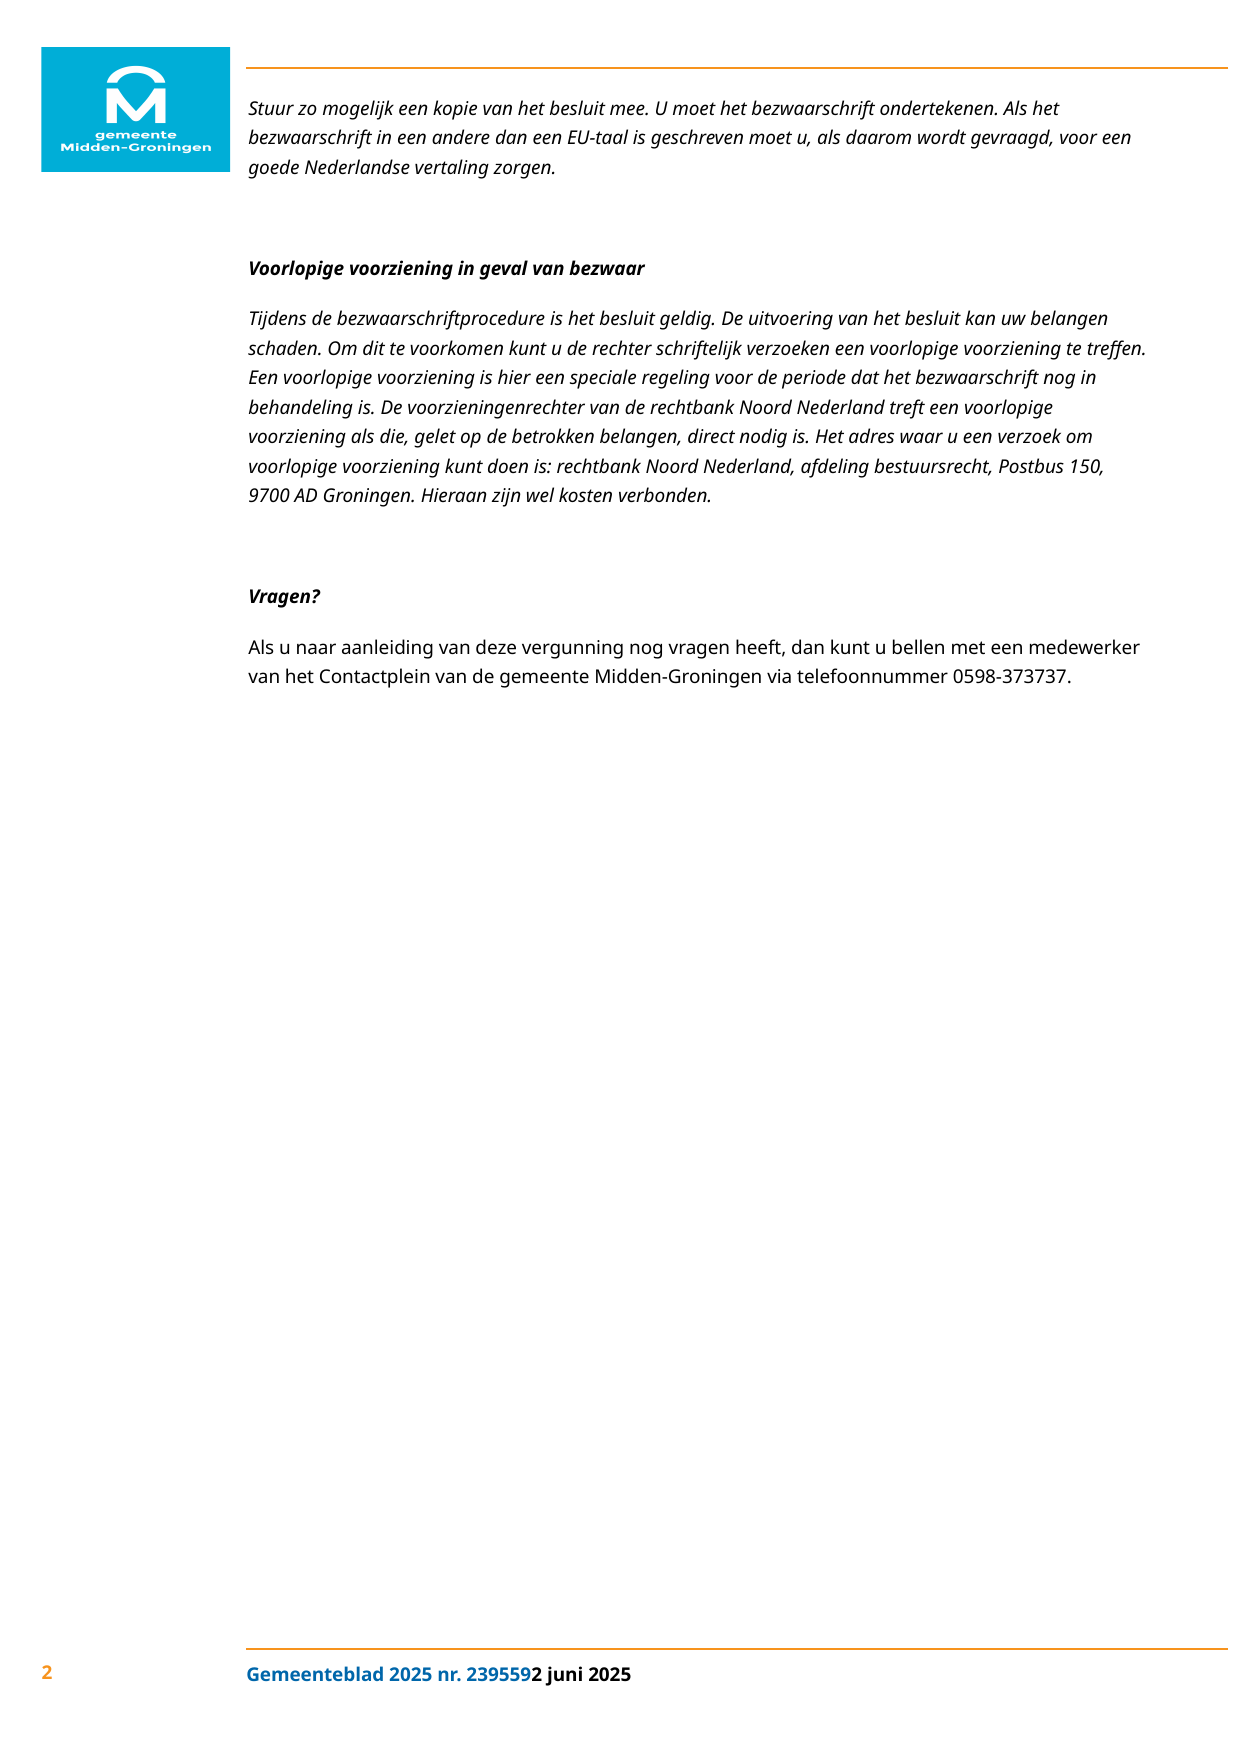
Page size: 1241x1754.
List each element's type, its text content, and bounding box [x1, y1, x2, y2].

text Als u naar aanleiding van deze vergunning nog vragen heeft, dan kunt u bellen met een medewerker van het Contactplein van de gemeente Midden-Groningen via telefoonnummer 0598-373737. [248, 634, 1152, 689]
text Vragen? [248, 583, 1152, 609]
picture [108, 66, 164, 82]
picture [184, 146, 190, 153]
text Tijdens de bezwaarschriftprocedure is het besluit geldig. De uitvoering van het besluit kan uw belangen schaden. Om dit te voorkomen kunt u de rechter schriftelijk verzoeken een voorlopige voorziening te treffen. Een voorlopige voorziening is hier een speciale regeling voor de periode dat het bezwaarschrift nog in behandeling is. De voorzieningenrechter van de rechtbank Noord Nederland treft een voorlopige voorziening als die, gelet op de betrokken belangen, direct nodig is. Het adres waar u een verzoek om voorlopige voorziening kunt doen is: rechtbank Noord Nederland, afdeling bestuursrecht, Postbus 150, 9700 AD Groningen. Hieraan zijn wel kosten verbonden. [248, 305, 1152, 508]
picture [107, 89, 165, 122]
text Voorlopige voorziening in geval van bezwaar [248, 255, 1152, 281]
text Stuur zo mogelijk een kopie van het besluit mee. U moet het bezwaarschrift ondertekenen. Als het bezwaarschrift in een andere dan een EU-taal is geschreven moet u, als daarom wordt gevraagd, voor een goede Nederlandse vertaling zorgen. [248, 95, 1152, 180]
